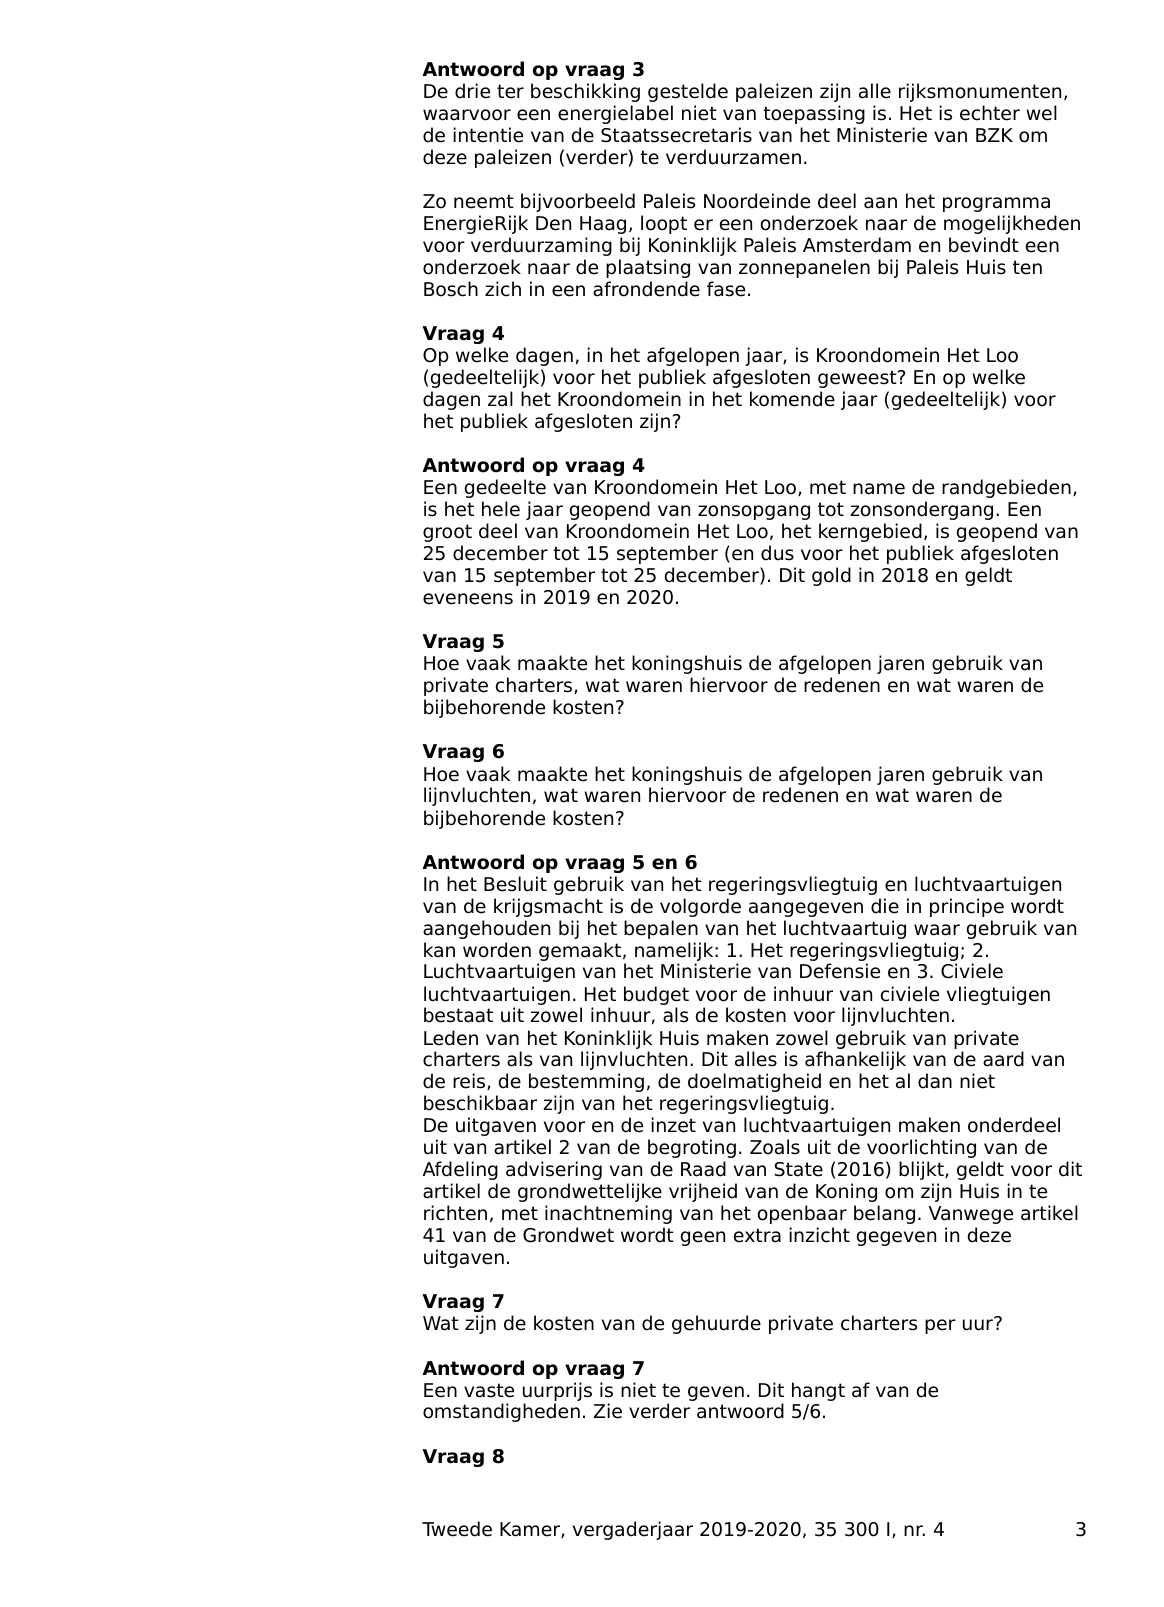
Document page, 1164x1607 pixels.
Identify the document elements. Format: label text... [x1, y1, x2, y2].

text Hoe vaak maakte het koningshuis de afgelopen jaren gebruik van lijnvluchten, wat waren hiervoor de redenen en wat waren de bijbehorende kosten? [422, 763, 1087, 829]
text Antwoord op vraag 5 en 6 [422, 852, 1087, 873]
text Antwoord op vraag 3 [422, 59, 1087, 81]
text Hoe vaak maakte het koningshuis de afgelopen jaren gebruik van private charters, wat waren hiervoor de redenen en wat waren de bijbehorende kosten? [422, 653, 1087, 719]
text Zo neemt bijvoorbeeld Paleis Noordeinde deel aan het programma EnergieRijk Den Haag, loopt er een onderzoek naar de mogelijkheden voor verduurzaming bij Koninklijk Paleis Amsterdam en bevindt een onderzoek naar de plaatsing van zonnepanelen bij Paleis Huis ten Bosch zich in een afrondende fase. [422, 191, 1087, 301]
text Antwoord op vraag 4 [422, 455, 1087, 477]
text Een vaste uurprijs is niet te geven. Dit hangt af van de omstandigheden. Zie verder antwoord 5/6. [422, 1379, 1087, 1423]
text Vraag 7 [422, 1291, 1087, 1313]
text Leden van het Koninklijk Huis maken zowel gebruik van private charters als van lijnvluchten. Dit alles is afhankelijk van de aard van de reis, de bestemming, de doelmatigheid en het al dan niet beschikbaar zijn van het regeringsvliegtuig. [422, 1027, 1087, 1115]
text In het Besluit gebruik van het regeringsvliegtuig en luchtvaartuigen van de krijgsmacht is de volgorde aangegeven die in principe wordt aangehouden bij het bepalen van het luchtvaartuig waar gebruik van kan worden gemaakt, namelijk: 1. Het regeringsvliegtuig; 2. Luchtvaartuigen van het Ministerie van Defensie en 3. Civiele luchtvaartuigen. Het budget voor de inhuur van civiele vliegtuigen bestaat uit zowel inhuur, als de kosten voor lijnvluchten. [422, 873, 1087, 1027]
text Vraag 6 [422, 741, 1087, 763]
text Een gedeelte van Kroondomein Het Loo, met name de randgebieden, is het hele jaar geopend van zonsopgang tot zonsondergang. Een groot deel van Kroondomein Het Loo, het kerngebied, is geopend van 25 december tot 15 september (en dus voor het publiek afgesloten van 15 september tot 25 december). Dit gold in 2018 en geldt eveneens in 2019 en 2020. [422, 477, 1087, 609]
text Vraag 4 [422, 323, 1087, 345]
text Wat zijn de kosten van de gehuurde private charters per uur? [422, 1313, 1087, 1335]
text De drie ter beschikking gestelde paleizen zijn alle rijksmonumenten, waarvoor een energielabel niet van toepassing is. Het is echter wel de intentie van de Staatssecretaris van het Ministerie van BZK om deze paleizen (verder) te verduurzamen. [422, 81, 1087, 169]
text Antwoord op vraag 7 [422, 1357, 1087, 1379]
text Op welke dagen, in het afgelopen jaar, is Kroondomein Het Loo (gedeeltelijk) voor het publiek afgesloten geweest? En op welke dagen zal het Kroondomein in het komende jaar (gedeeltelijk) voor het publiek afgesloten zijn? [422, 345, 1087, 433]
text Vraag 8 [422, 1446, 1087, 1468]
text De uitgaven voor en de inzet van luchtvaartuigen maken onderdeel uit van artikel 2 van de begroting. Zoals uit de voorlichting van de Afdeling advisering van de Raad van State (2016) blijkt, geldt voor dit artikel de grondwettelijke vrijheid van de Koning om zijn Huis in te richten, met inachtneming van het openbaar belang. Vanwege artikel 41 van de Grondwet wordt geen extra inzicht gegeven in deze uitgaven. [422, 1115, 1087, 1269]
text Vraag 5 [422, 631, 1087, 653]
